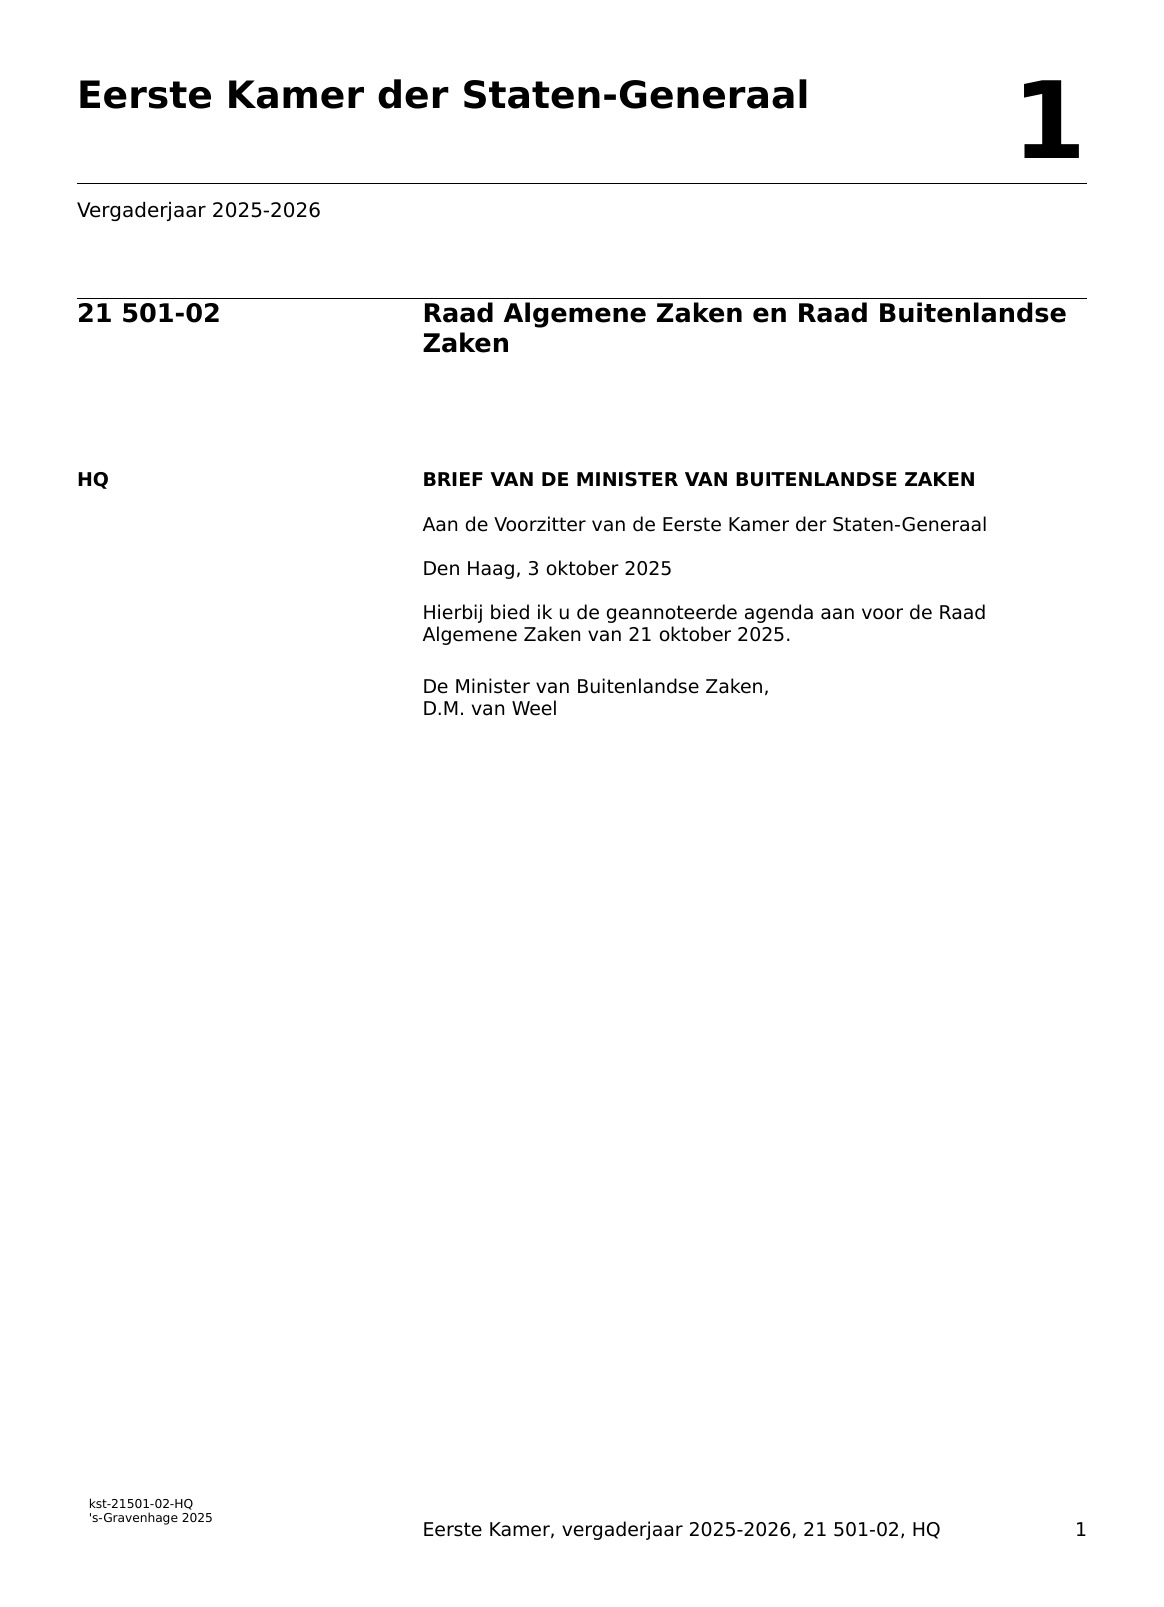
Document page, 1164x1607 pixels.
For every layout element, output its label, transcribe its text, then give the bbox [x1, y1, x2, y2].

table_header Eerste Kamer der Staten-Generaal [77, 59, 886, 183]
subtitle 21 501-02 Raad Algemene Zaken en Raad Buitenlandse Zaken [77, 299, 1087, 358]
text 's-Gravenhage 2025 [88, 1511, 323, 1525]
subtitle HQ BRIEF VAN DE MINISTER VAN BUITENLANDSE ZAKEN [77, 469, 1087, 491]
table_header 1 [886, 59, 1087, 183]
text kst-21501-02-HQ [88, 1497, 323, 1511]
text De Minister van Buitenlandse Zaken, D.M. van Weel [422, 676, 1087, 720]
table_cell Vergaderjaar 2025-2026 [77, 184, 1087, 298]
text Den Haag, 3 oktober 2025 [422, 558, 1087, 580]
text Hierbij bied ik u de geannoteerde agenda aan voor de Raad Algemene Zaken van 21 oktober 2025. [422, 602, 1087, 646]
text Aan de Voorzitter van de Eerste Kamer der Staten-Generaal [422, 513, 1087, 536]
